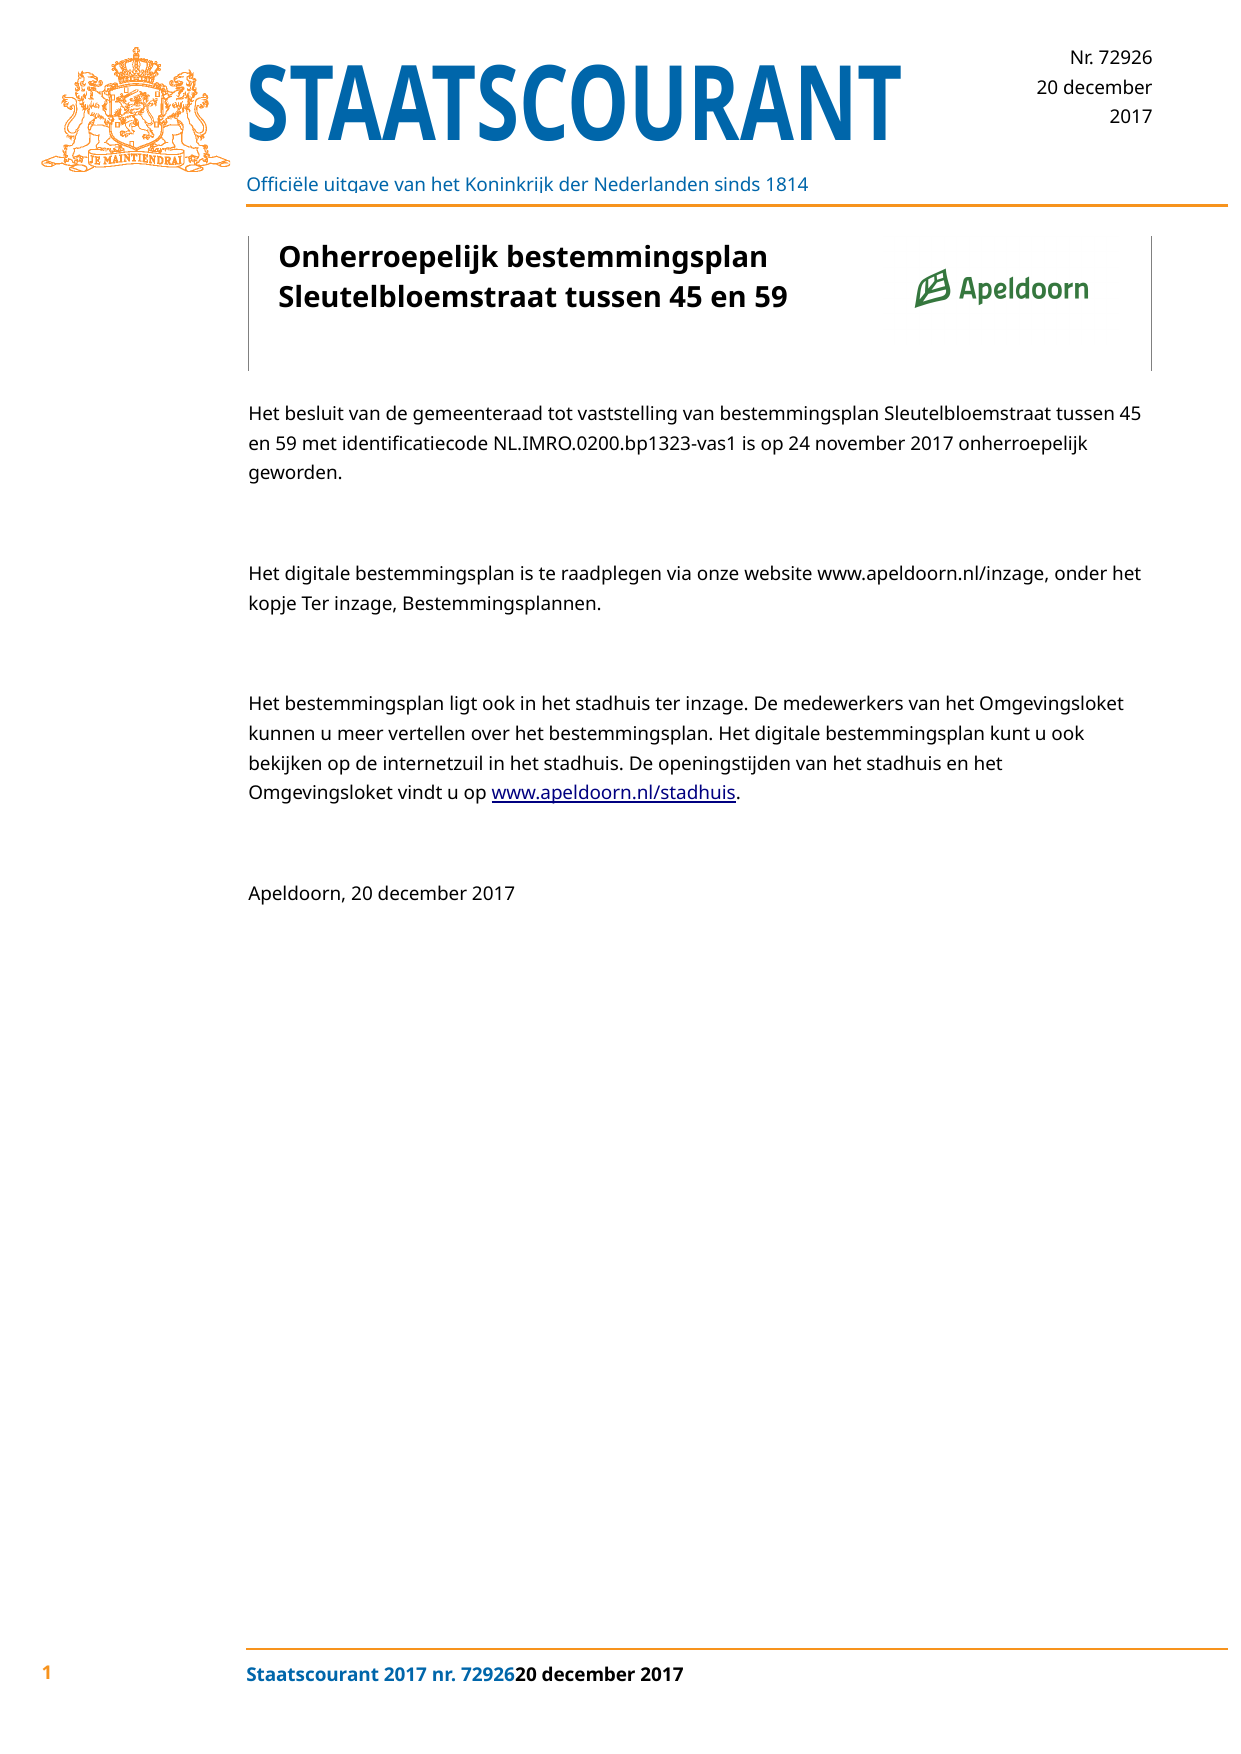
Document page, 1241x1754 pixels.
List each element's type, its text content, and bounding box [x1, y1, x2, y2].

text Het besluit van de gemeenteraad tot vaststelling van bestemmingsplan Sleutelbloemstraat tussen 45 en 59 met identificatiecode NL.IMRO.0200.bp1323-vas1 is op 24 november 2017 onherroepelijk geworden. [248, 400, 1152, 485]
text Het bestemmingsplan ligt ook in het stadhuis ter inzage. De medewerkers van het Omgevingsloket kunnen u meer vertellen over het bestemmingsplan. Het digitale bestemmingsplan kunt u ook bekijken op de internetzuil in het stadhuis. De openingstijden van het stadhuis en het Omgevingsloket vindt u op www.apeldoorn.nl/stadhuis. [248, 691, 1152, 805]
table_header Onherroepelijk bestemmingsplan Sleutelbloemstraat tussen 45 en 59 [249, 236, 850, 371]
text Apeldoorn, 20 december 2017 [248, 880, 1152, 906]
table_header [850, 236, 1151, 371]
picture [41, 47, 231, 172]
picture [882, 236, 1119, 345]
text Het digitale bestemmingsplan is te raadplegen via onze website www.apeldoorn.nl/inzage, onder het kopje Ter inzage, Bestemmingsplannen. [248, 560, 1152, 615]
